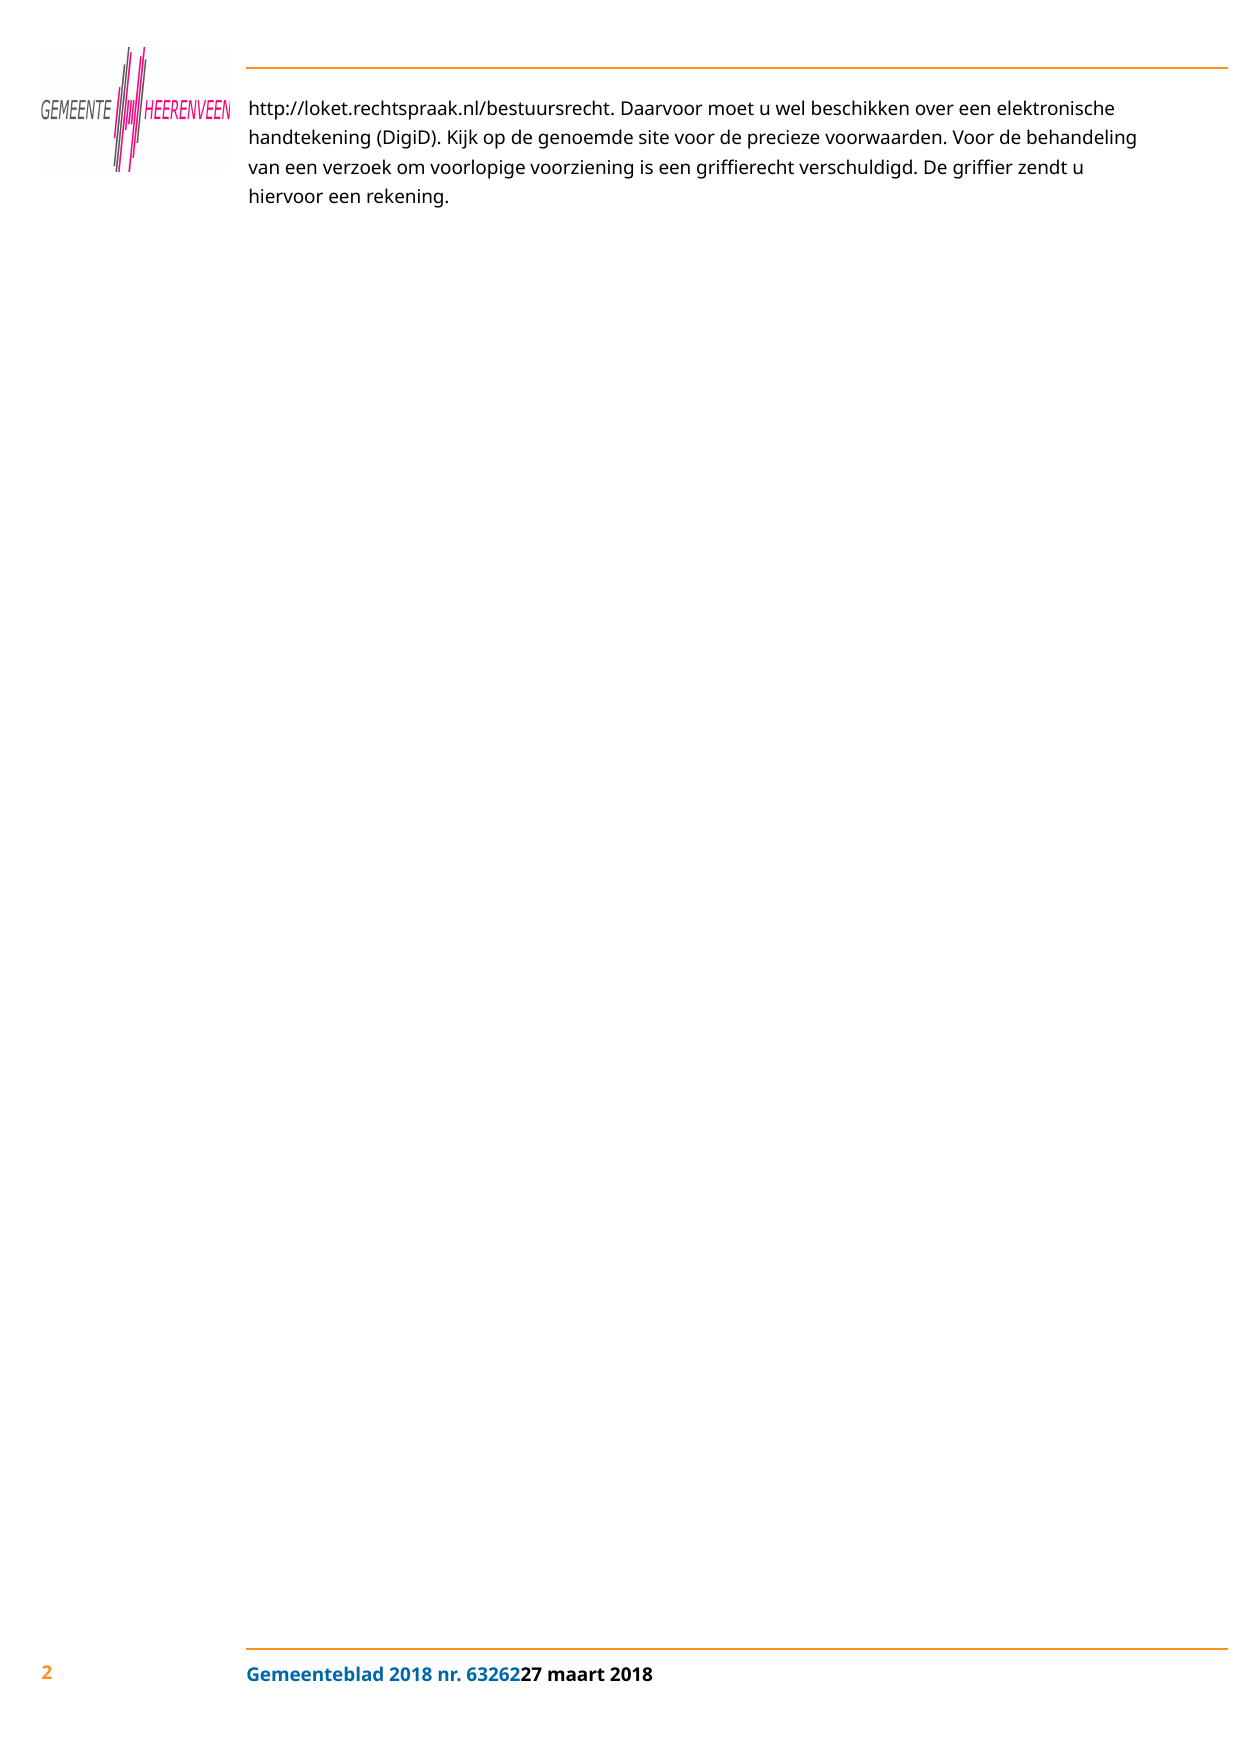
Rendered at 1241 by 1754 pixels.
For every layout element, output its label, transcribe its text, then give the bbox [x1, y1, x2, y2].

picture [41, 47, 231, 172]
text http://loket.rechtspraak.nl/bestuursrecht. Daarvoor moet u wel beschikken over een elektronische handtekening (DigiD). Kijk op de genoemde site voor de precieze voorwaarden. Voor de behandeling van een verzoek om voorlopige voorziening is een griffierecht verschuldigd. De griffier zendt u hiervoor een rekening. [248, 95, 1152, 209]
